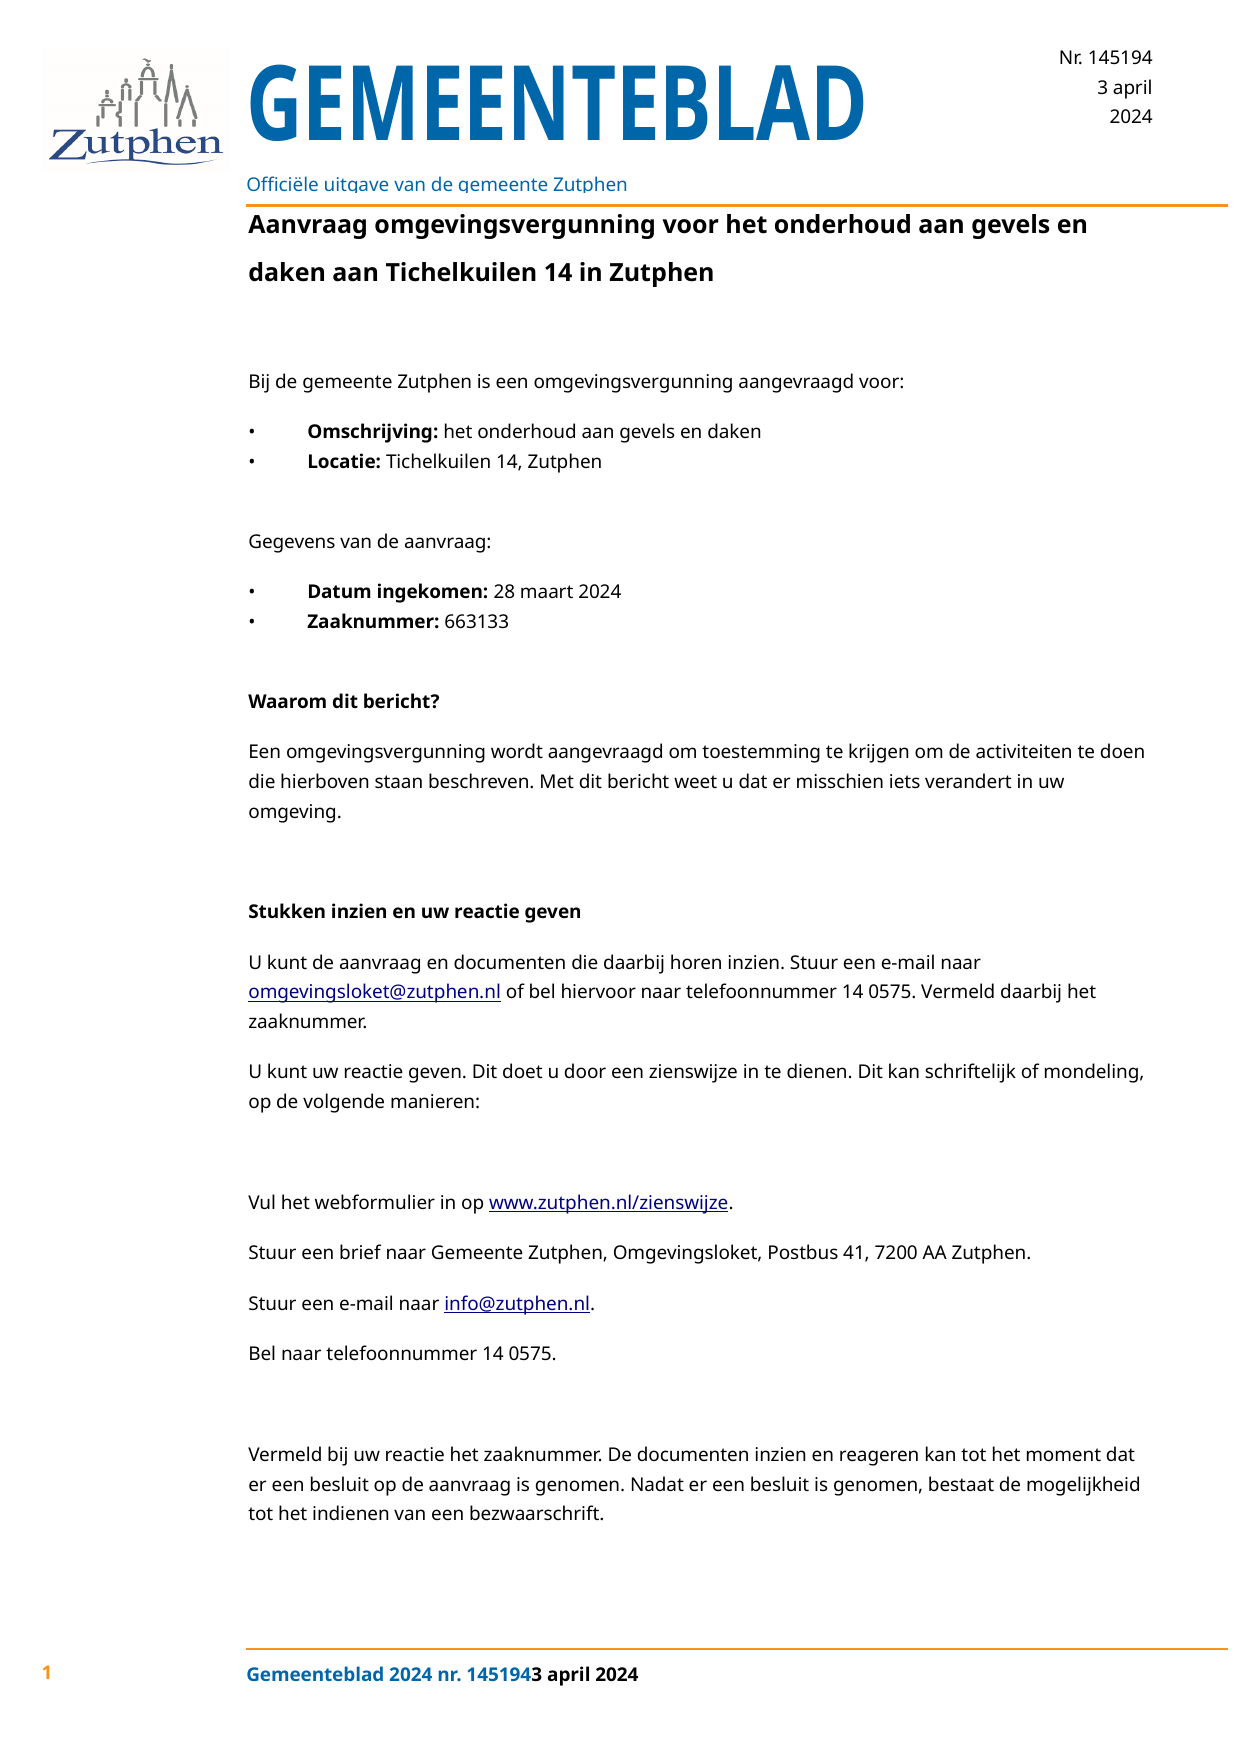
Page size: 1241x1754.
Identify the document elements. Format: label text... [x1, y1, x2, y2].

picture [41, 47, 231, 172]
text Aanvraag omgevingsvergunning voor het onderhoud aan gevels en daken aan Tichelkuilen 14 in Zutphen [248, 207, 1152, 288]
text Vermeld bij uw reactie het zaaknummer. De documenten inzien en reageren kan tot het moment dat er een besluit op de aanvraag is genomen. Nadat er een besluit is genomen, bestaat de mogelijkheid tot het indienen van een bezwaarschrift. [248, 1441, 1152, 1526]
text U kunt de aanvraag en documenten die daarbij horen inzien. Stuur een e-mail naar omgevingsloket@zutphen.nl of bel hiervoor naar telefoonnummer 14 0575. Vermeld daarbij het zaaknummer. [248, 949, 1152, 1034]
text Gegevens van de aanvraag: [248, 528, 1152, 554]
text U kunt uw reactie geven. Dit doet u door een zienswijze in te dienen. Dit kan schriftelijk of mondeling, op de volgende manieren: [248, 1059, 1152, 1114]
list Zaaknummer: 663133 [248, 608, 1152, 634]
text Stuur een e-mail naar info@zutphen.nl. [248, 1290, 1152, 1316]
list Datum ingekomen: 28 maart 2024 [248, 579, 1152, 604]
list Locatie: Tichelkuilen 14, Zutphen [248, 448, 1152, 474]
text Een omgevingsvergunning wordt aangevraagd om toestemming te krijgen om de activiteiten te doen die hierboven staan beschreven. Met dit bericht weet u dat er misschien iets verandert in uw omgeving. [248, 739, 1152, 824]
text Bij de gemeente Zutphen is een omgevingsvergunning aangevraagd voor: [248, 368, 1152, 394]
text Stuur een brief naar Gemeente Zutphen, Omgevingsloket, Postbus 41, 7200 AA Zutphen. [248, 1239, 1152, 1265]
list Omschrijving: het onderhoud aan gevels en daken [248, 419, 1152, 444]
text Bel naar telefoonnummer 14 0575. [248, 1340, 1152, 1366]
text Waarom dit bericht? [248, 688, 1152, 714]
text Vul het webformulier in op www.zutphen.nl/zienswijze. [248, 1189, 1152, 1215]
text Stukken inzien en uw reactie geven [248, 899, 1152, 924]
